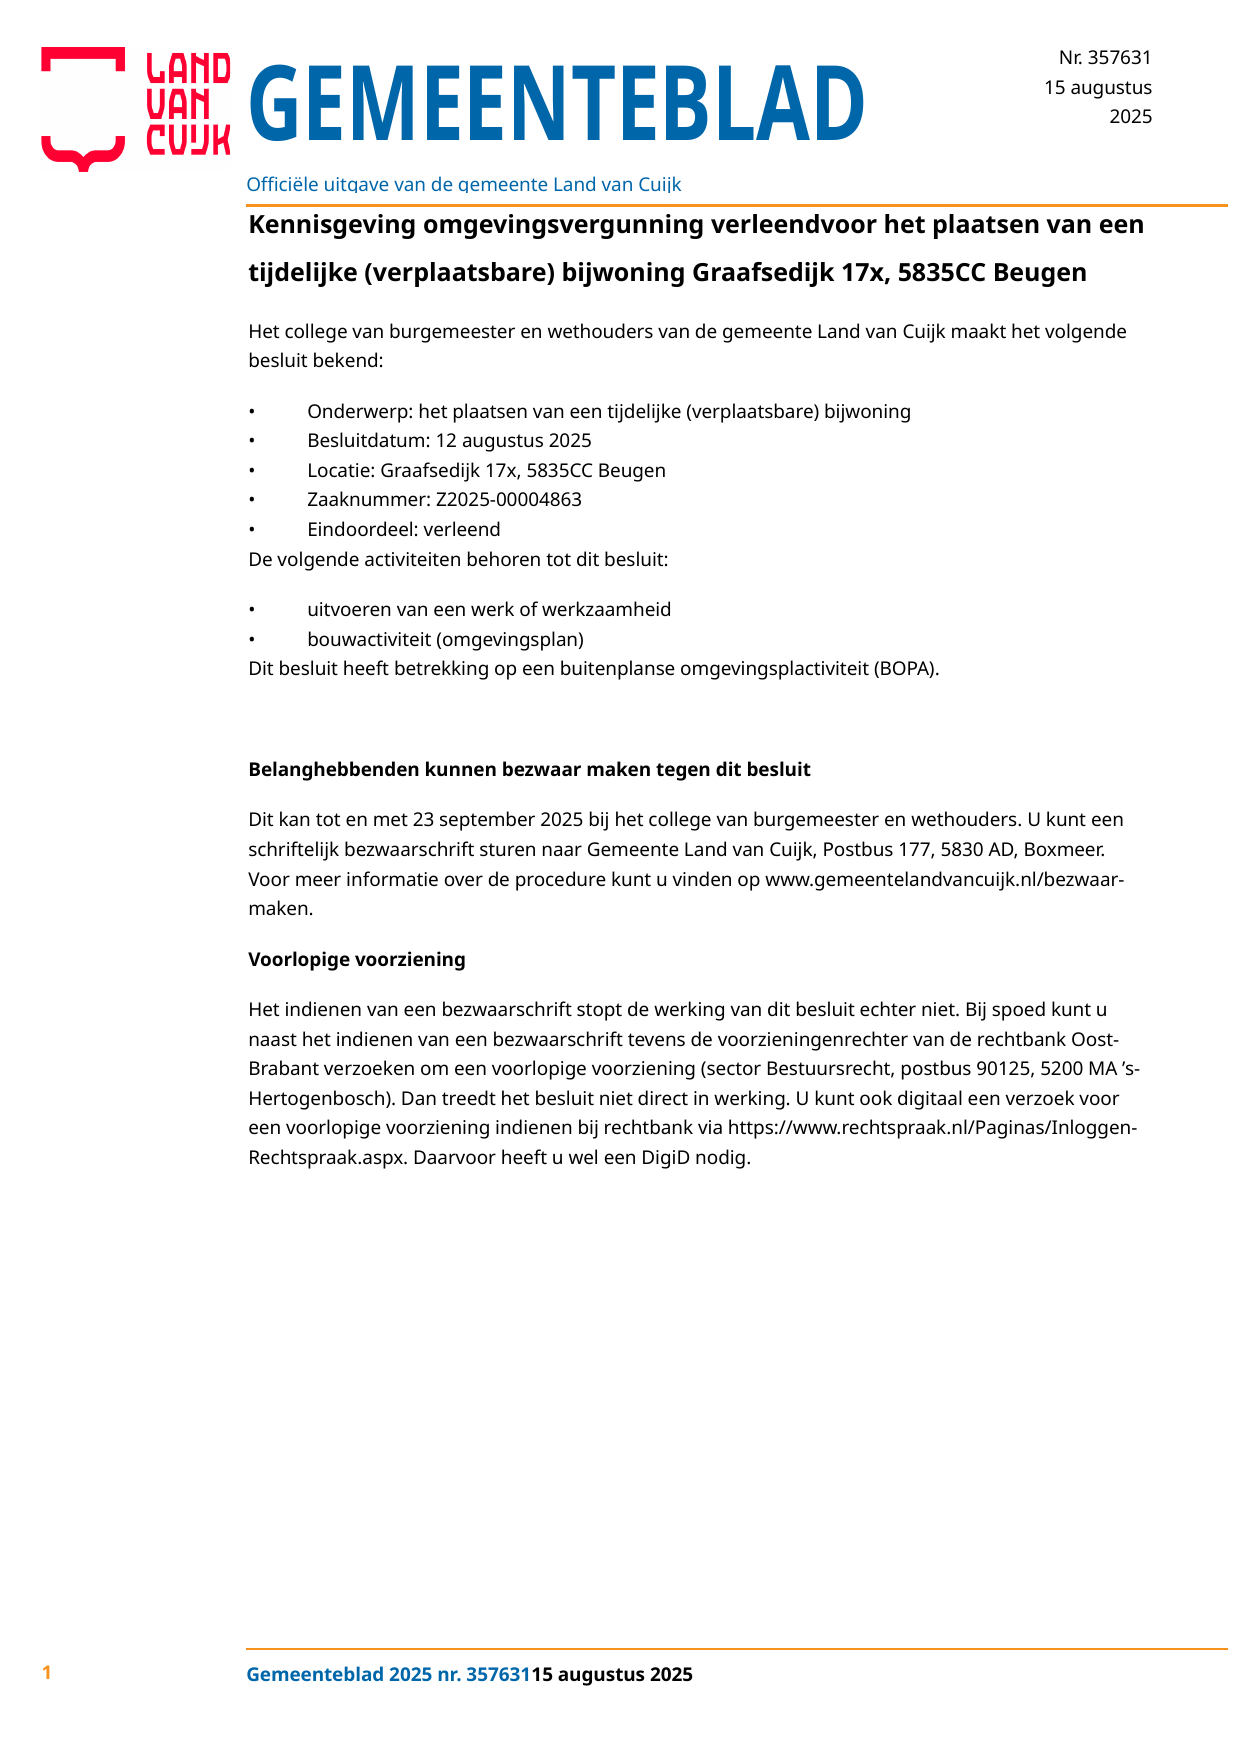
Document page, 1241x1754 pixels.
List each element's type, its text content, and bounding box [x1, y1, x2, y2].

text Het college van burgemeester en wethouders van de gemeente Land van Cuijk maakt het volgende besluit bekend: [248, 318, 1152, 373]
text Kennisgeving omgevingsvergunning verleendvoor het plaatsen van een tijdelijke (verplaatsbare) bijwoning Graafsedijk 17x, 5835CC Beugen [248, 207, 1152, 288]
text Dit besluit heeft betrekking op een buitenplanse omgevingsplactiviteit (BOPA). [248, 655, 1152, 681]
list Zaaknummer: Z2025-00004863 [248, 487, 1152, 512]
picture [41, 47, 231, 172]
text De volgende activiteiten behoren tot dit besluit: [248, 546, 1152, 572]
list uitvoeren van een werk of werkzaamheid [248, 596, 1152, 622]
list Locatie: Graafsedijk 17x, 5835CC Beugen [248, 457, 1152, 483]
text Voorlopige voorziening [248, 946, 1152, 972]
text Dit kan tot en met 23 september 2025 bij het college van burgemeester en wethouders. U kunt een schriftelijk bezwaarschrift sturen naar Gemeente Land van Cuijk, Postbus 177, 5830 AD, Boxmeer. Voor meer informatie over de procedure kunt u vinden op www.gemeentelandvancuijk.nl/bezwaar-maken. [248, 807, 1152, 921]
text Het indienen van een bezwaarschrift stopt de werking van dit besluit echter niet. Bij spoed kunt u naast het indienen van een bezwaarschrift tevens de voorzieningenrechter van de rechtbank Oost-Brabant verzoeken om een voorlopige voorziening (sector Bestuursrecht, postbus 90125, 5200 MA ’s-Hertogenbosch). Dan treedt het besluit niet direct in werking. U kunt ook digitaal een verzoek voor een voorlopige voorziening indienen bij rechtbank via https://www.rechtspraak.nl/Paginas/Inloggen-Rechtspraak.aspx. Daarvoor heeft u wel een DigiD nodig. [248, 996, 1152, 1170]
list Eindoordeel: verleend [248, 516, 1152, 542]
list Onderwerp: het plaatsen van een tijdelijke (verplaatsbare) bijwoning [248, 398, 1152, 424]
text Belanghebbenden kunnen bezwaar maken tegen dit besluit [248, 756, 1152, 782]
list Besluitdatum: 12 augustus 2025 [248, 427, 1152, 453]
list bouwactiviteit (omgevingsplan) [248, 626, 1152, 652]
